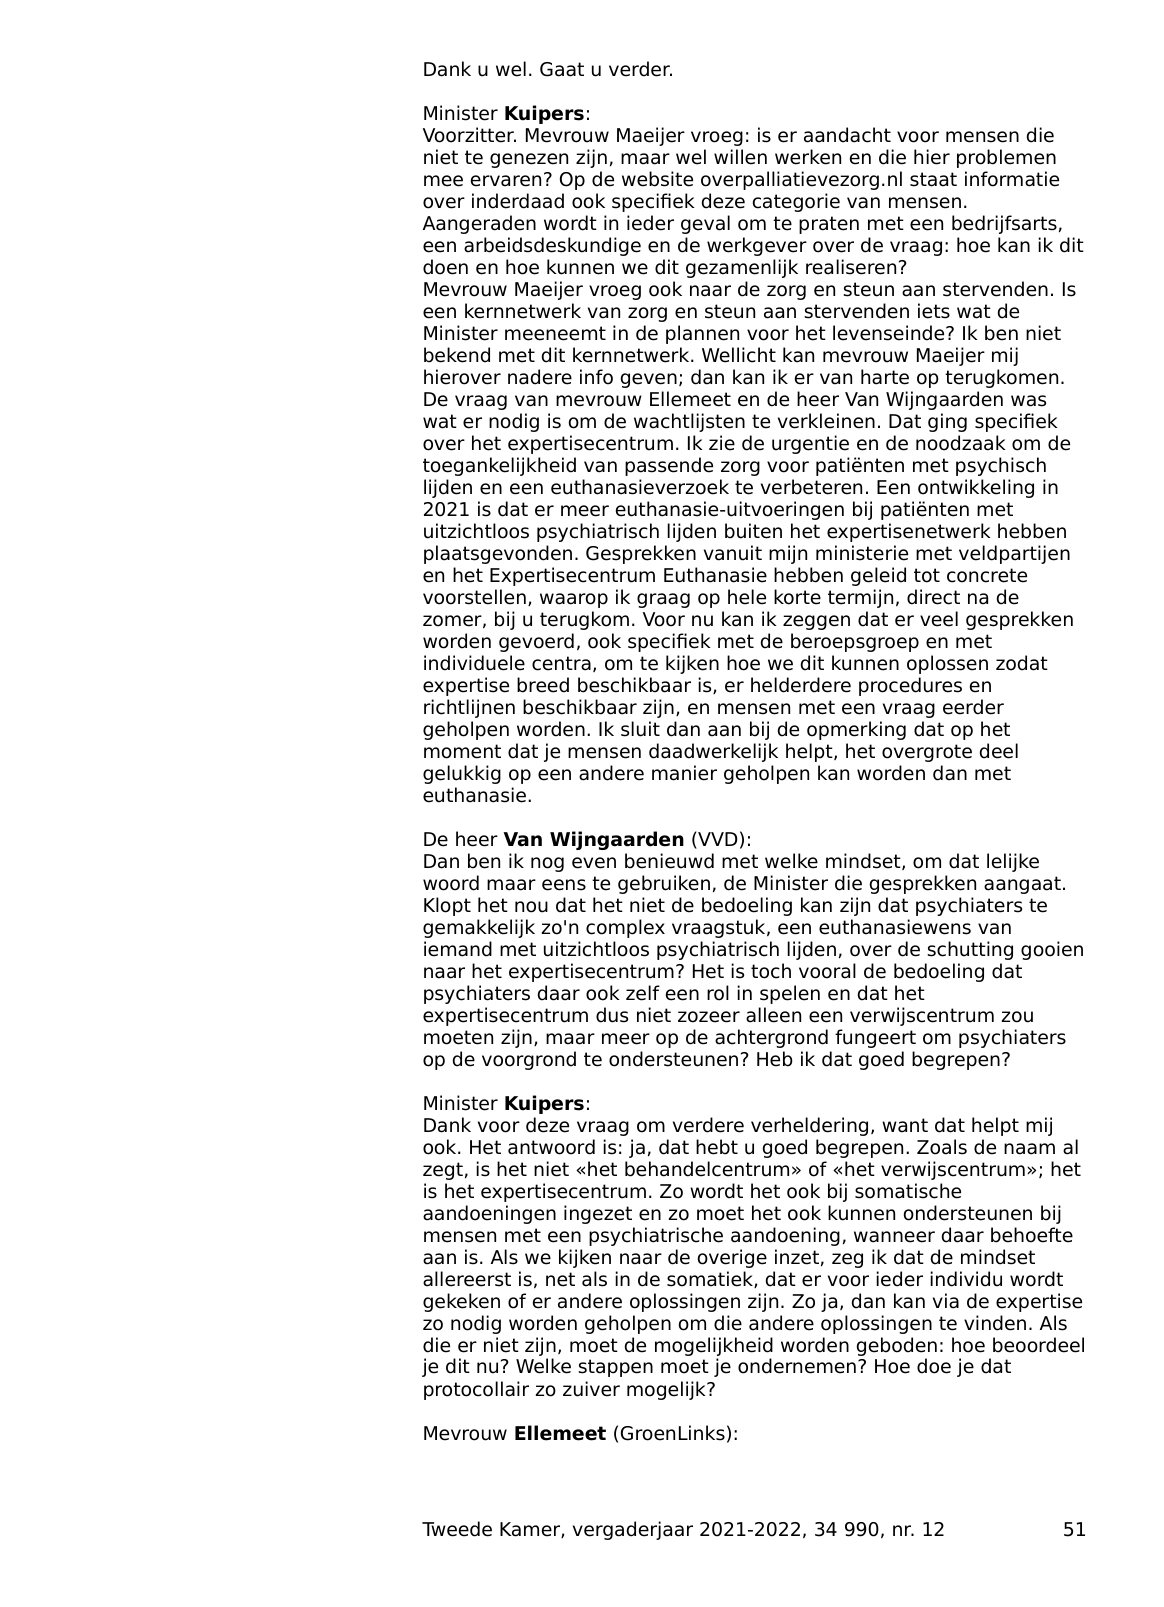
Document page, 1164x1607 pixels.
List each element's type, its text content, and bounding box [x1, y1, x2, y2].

text Minister Kuipers: [422, 1093, 1087, 1115]
text De heer Van Wijngaarden (VVD): [422, 829, 1087, 851]
text Minister Kuipers: [422, 103, 1087, 125]
text Voorzitter. Mevrouw Maeijer vroeg: is er aandacht voor mensen die niet te genezen zijn, maar wel willen werken en die hier problemen mee ervaren? Op de website overpalliatievezorg.nl staat informatie over inderdaad ook specifiek deze categorie van mensen. Aangeraden wordt in ieder geval om te praten met een bedrijfsarts, een arbeidsdeskundige en de werkgever over de vraag: hoe kan ik dit doen en hoe kunnen we dit gezamenlijk realiseren? [422, 125, 1087, 279]
text Dank u wel. Gaat u verder. [422, 59, 1087, 81]
text De vraag van mevrouw Ellemeet en de heer Van Wijngaarden was wat er nodig is om de wachtlijsten te verkleinen. Dat ging specifiek over het expertisecentrum. Ik zie de urgentie en de noodzaak om de toegankelijkheid van passende zorg voor patiënten met psychisch lijden en een euthanasieverzoek te verbeteren. Een ontwikkeling in 2021 is dat er meer euthanasie-uitvoeringen bij patiënten met uitzichtloos psychiatrisch lijden buiten het expertisenetwerk hebben plaatsgevonden. Gesprekken vanuit mijn ministerie met veldpartijen en het Expertisecentrum Euthanasie hebben geleid tot concrete voorstellen, waarop ik graag op hele korte termijn, direct na de zomer, bij u terugkom. Voor nu kan ik zeggen dat er veel gesprekken worden gevoerd, ook specifiek met de beroepsgroep en met individuele centra, om te kijken hoe we dit kunnen oplossen zodat expertise breed beschikbaar is, er helderdere procedures en richtlijnen beschikbaar zijn, en mensen met een vraag eerder geholpen worden. Ik sluit dan aan bij de opmerking dat op het moment dat je mensen daadwerkelijk helpt, het overgrote deel gelukkig op een andere manier geholpen kan worden dan met euthanasie. [422, 389, 1087, 807]
text Dan ben ik nog even benieuwd met welke mindset, om dat lelijke woord maar eens te gebruiken, de Minister die gesprekken aangaat. Klopt het nou dat het niet de bedoeling kan zijn dat psychiaters te gemakkelijk zo'n complex vraagstuk, een euthanasiewens van iemand met uitzichtloos psychiatrisch lijden, over de schutting gooien naar het expertisecentrum? Het is toch vooral de bedoeling dat psychiaters daar ook zelf een rol in spelen en dat het expertisecentrum dus niet zozeer alleen een verwijscentrum zou moeten zijn, maar meer op de achtergrond fungeert om psychiaters op de voorgrond te ondersteunen? Heb ik dat goed begrepen? [422, 851, 1087, 1071]
text Mevrouw Ellemeet (GroenLinks): [422, 1423, 1087, 1444]
text Mevrouw Maeijer vroeg ook naar de zorg en steun aan stervenden. Is een kernnetwerk van zorg en steun aan stervenden iets wat de Minister meeneemt in de plannen voor het levenseinde? Ik ben niet bekend met dit kernnetwerk. Wellicht kan mevrouw Maeijer mij hierover nadere info geven; dan kan ik er van harte op terugkomen. [422, 279, 1087, 389]
text Dank voor deze vraag om verdere verheldering, want dat helpt mij ook. Het antwoord is: ja, dat hebt u goed begrepen. Zoals de naam al zegt, is het niet «het behandelcentrum» of «het verwijscentrum»; het is het expertisecentrum. Zo wordt het ook bij somatische aandoeningen ingezet en zo moet het ook kunnen ondersteunen bij mensen met een psychiatrische aandoening, wanneer daar behoefte aan is. Als we kijken naar de overige inzet, zeg ik dat de mindset allereerst is, net als in de somatiek, dat er voor ieder individu wordt gekeken of er andere oplossingen zijn. Zo ja, dan kan via de expertise zo nodig worden geholpen om die andere oplossingen te vinden. Als die er niet zijn, moet de mogelijkheid worden geboden: hoe beoordeel je dit nu? Welke stappen moet je ondernemen? Hoe doe je dat protocollair zo zuiver mogelijk? [422, 1115, 1087, 1400]
